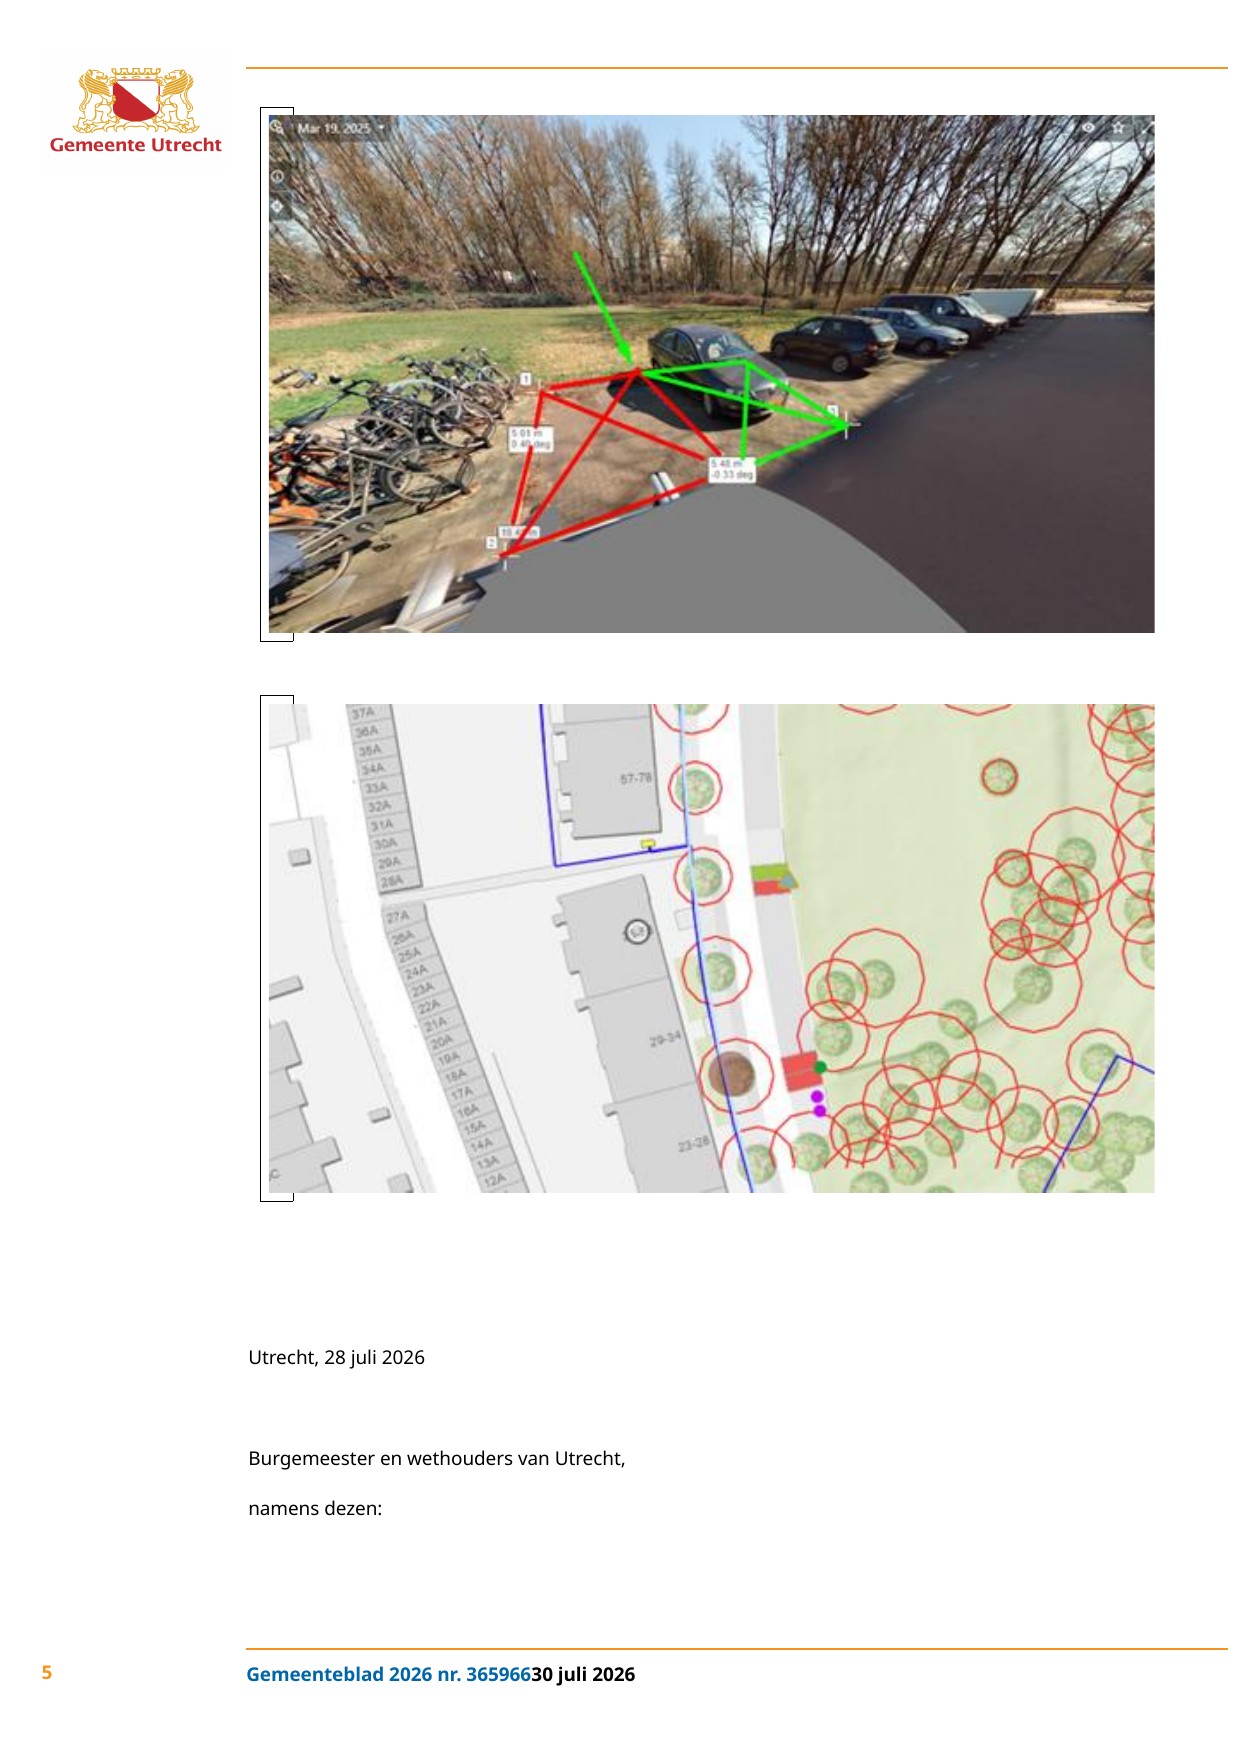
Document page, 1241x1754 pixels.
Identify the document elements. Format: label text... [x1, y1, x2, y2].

text Utrecht, 28 juli 2026 [248, 1344, 1152, 1370]
text Burgemeester en wethouders van Utrecht, [248, 1445, 1152, 1471]
picture [268, 704, 1155, 1193]
text namens dezen: [248, 1495, 1152, 1521]
picture [41, 47, 231, 172]
picture [268, 115, 1155, 633]
